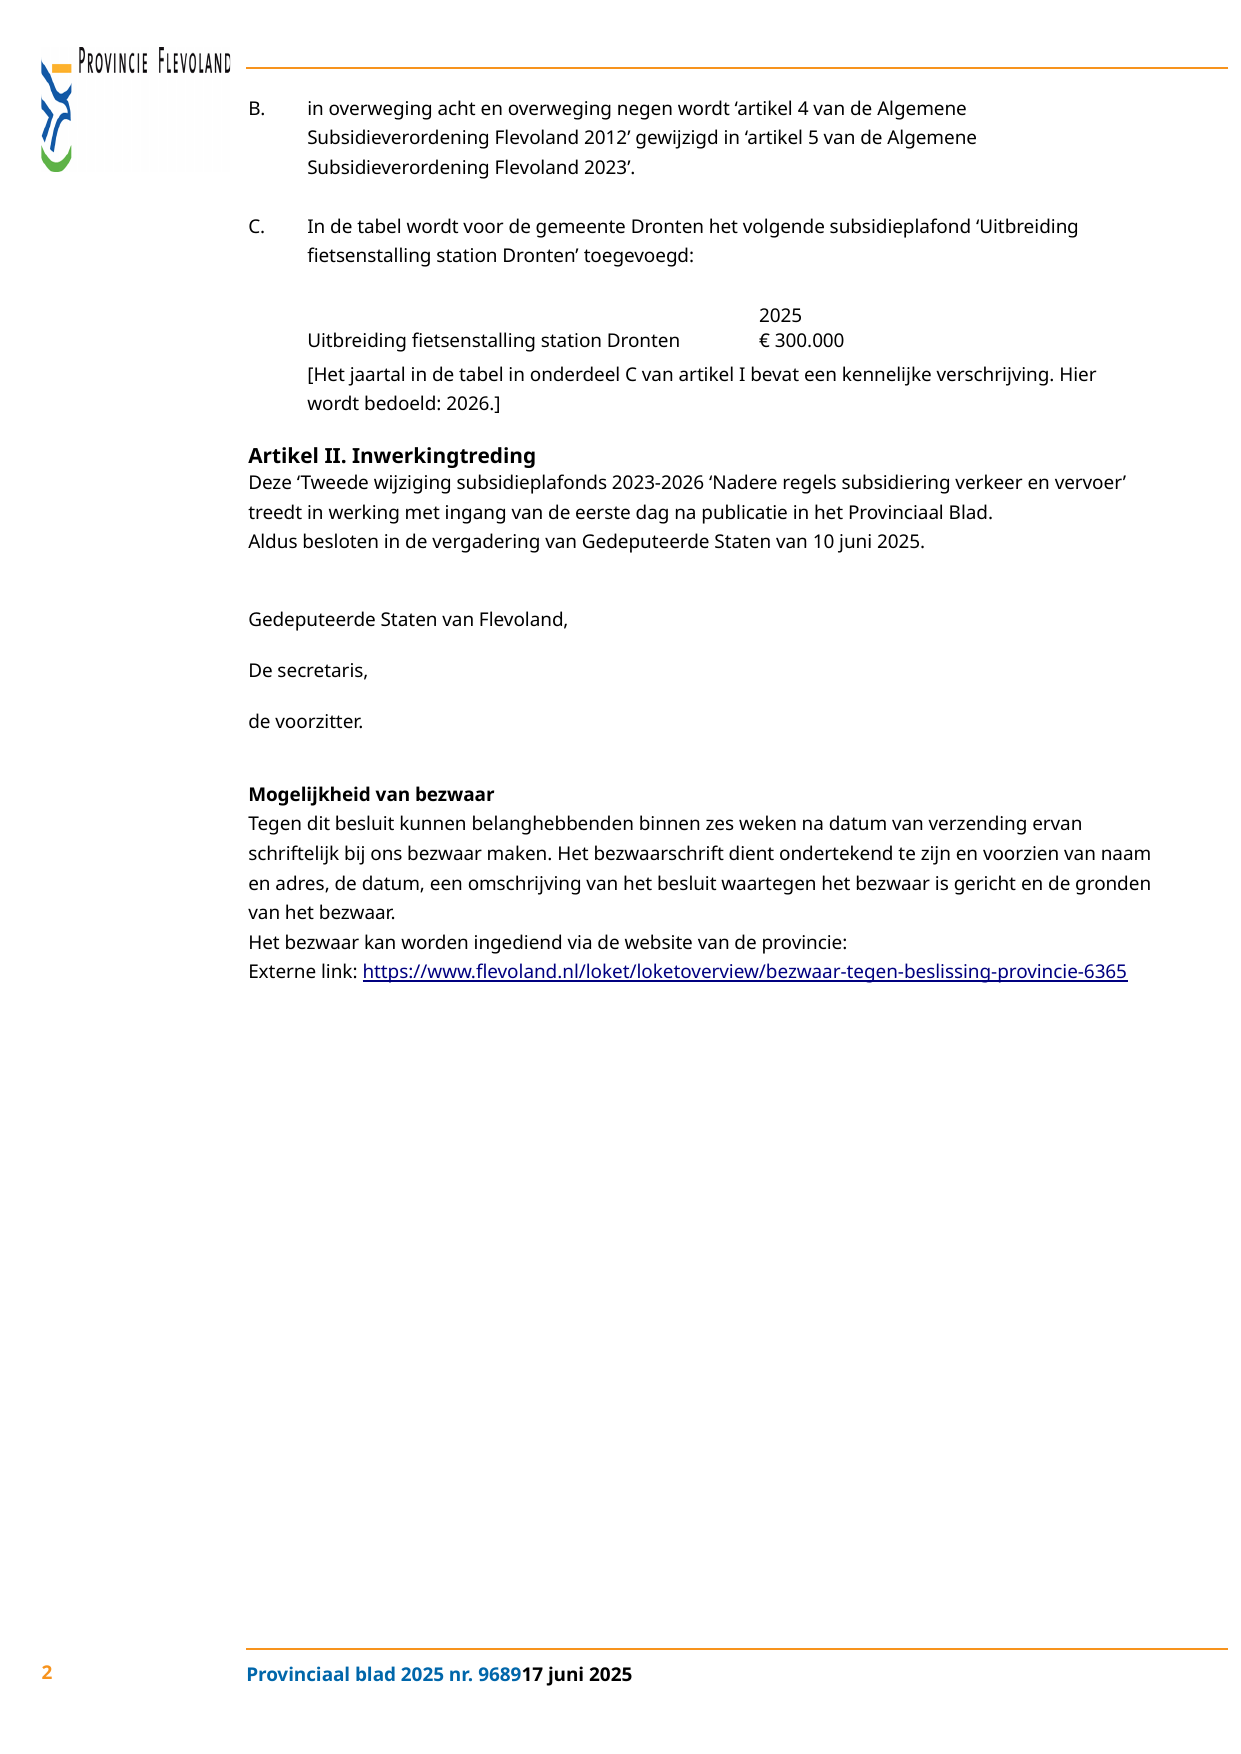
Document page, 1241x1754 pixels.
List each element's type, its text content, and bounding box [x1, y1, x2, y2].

text Artikel II. Inwerkingtreding [248, 441, 1152, 469]
text Mogelijkheid van bezwaar [248, 781, 1152, 807]
table_cell Uitbreiding fietsenstalling station Dronten [307, 328, 759, 353]
text Het bezwaar kan worden ingediend via de website van de provincie: [248, 929, 1152, 954]
table_header [307, 302, 759, 328]
text Aldus besloten in de vergadering van Gedeputeerde Staten van 10 juni 2025. [248, 528, 1152, 554]
list [Het jaartal in de tabel in onderdeel C van artikel I bevat een kennelijke verschrijving. Hier wordt bedoeld: 2026.] [248, 361, 1152, 416]
text De secretaris, [248, 657, 1152, 683]
text Deze ‘Tweede wijziging subsidieplafonds 2023-2026 ‘Nadere regels subsidiering verkeer en vervoer’ treedt in werking met ingang van de eerste dag na publicatie in het Provinciaal Blad. [248, 469, 1152, 525]
text Gedeputeerde Staten van Flevoland, [248, 606, 1152, 631]
picture [41, 47, 231, 172]
text Tegen dit besluit kunnen belanghebbenden binnen zes weken na datum van verzending ervan schriftelijk bij ons bezwaar maken. Het bezwaarschrift dient ondertekend te zijn en voorzien van naam en adres, de datum, een omschrijving van het besluit waartegen het bezwaar is gericht en de gronden van het bezwaar. [248, 811, 1152, 925]
text Externe link: https://www.flevoland.nl/loket/loketoverview/bezwaar-tegen-beslissing-provincie-6365 [248, 958, 1152, 984]
text de voorzitter. [248, 709, 1152, 734]
table_header 2025 [759, 302, 1211, 328]
table_cell € 300.000 [759, 328, 1211, 353]
list in overweging acht en overweging negen wordt ‘artikel 4 van de Algemene Subsidieverordening Flevoland 2012’ gewijzigd in ‘artikel 5 van de Algemene Subsidieverordening Flevoland 2023’. [248, 95, 1152, 180]
list In de tabel wordt voor de gemeente Dronten het volgende subsidieplafond ‘Uitbreiding fietsenstalling station Dronten’ toegevoegd: [248, 213, 1152, 268]
